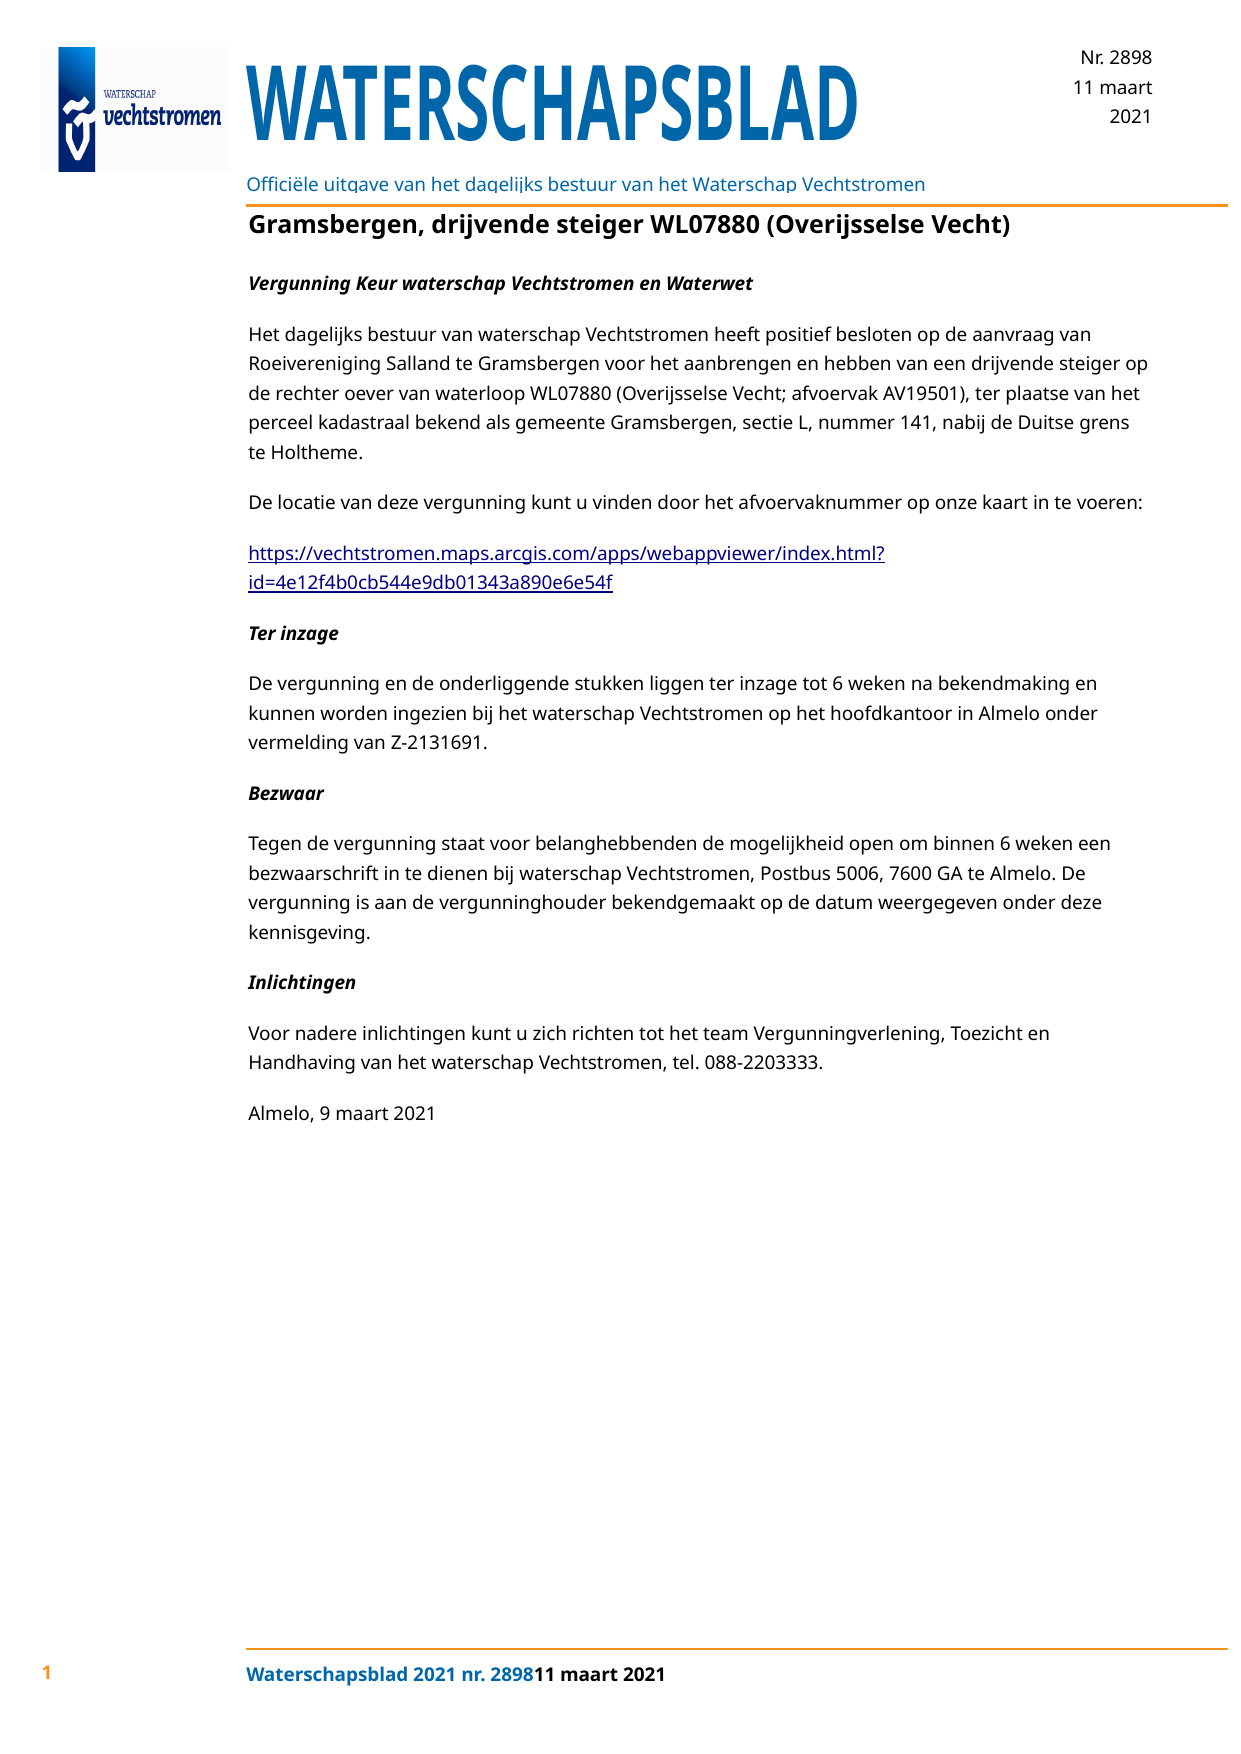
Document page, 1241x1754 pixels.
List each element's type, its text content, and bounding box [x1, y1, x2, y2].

text https://vechtstromen.maps.arcgis.com/apps/webappviewer/index.html?id=4e12f4b0cb544e9db01343a890e6e54f [248, 540, 1152, 595]
text Bezwaar [248, 780, 1152, 806]
text Almelo, 9 maart 2021 [248, 1100, 1152, 1126]
text Inlichtingen [248, 969, 1152, 995]
picture [41, 47, 231, 172]
text Het dagelijks bestuur van waterschap Vechtstromen heeft positief besloten op de aanvraag van Roeivereniging Salland te Gramsbergen voor het aanbrengen en hebben van een drijvende steiger op de rechter oever van waterloop WL07880 (Overijsselse Vecht; afvoervak AV19501), ter plaatse van het perceel kadastraal bekend als gemeente Gramsbergen, sectie L, nummer 141, nabij de Duitse grens te Holtheme. [248, 321, 1152, 465]
text Vergunning Keur waterschap Vechtstromen en Waterwet [248, 270, 1152, 296]
text Voor nadere inlichtingen kunt u zich richten tot het team Vergunningverlening, Toezicht en Handhaving van het waterschap Vechtstromen, tel. 088-2203333. [248, 1020, 1152, 1075]
text Ter inzage [248, 620, 1152, 646]
text De locatie van deze vergunning kunt u vinden door het afvoervaknummer op onze kaart in te voeren: [248, 489, 1152, 515]
text De vergunning en de onderliggende stukken liggen ter inzage tot 6 weken na bekendmaking en kunnen worden ingezien bij het waterschap Vechtstromen op het hoofdkantoor in Almelo onder vermelding van Z-2131691. [248, 670, 1152, 755]
text Gramsbergen, drijvende steiger WL07880 (Overijsselse Vecht) [248, 207, 1152, 241]
text Tegen de vergunning staat voor belanghebbenden de mogelijkheid open om binnen 6 weken een bezwaarschrift in te dienen bij waterschap Vechtstromen, Postbus 5006, 7600 GA te Almelo. De vergunning is aan de vergunninghouder bekendgemaakt op de datum weergegeven onder deze kennisgeving. [248, 830, 1152, 945]
